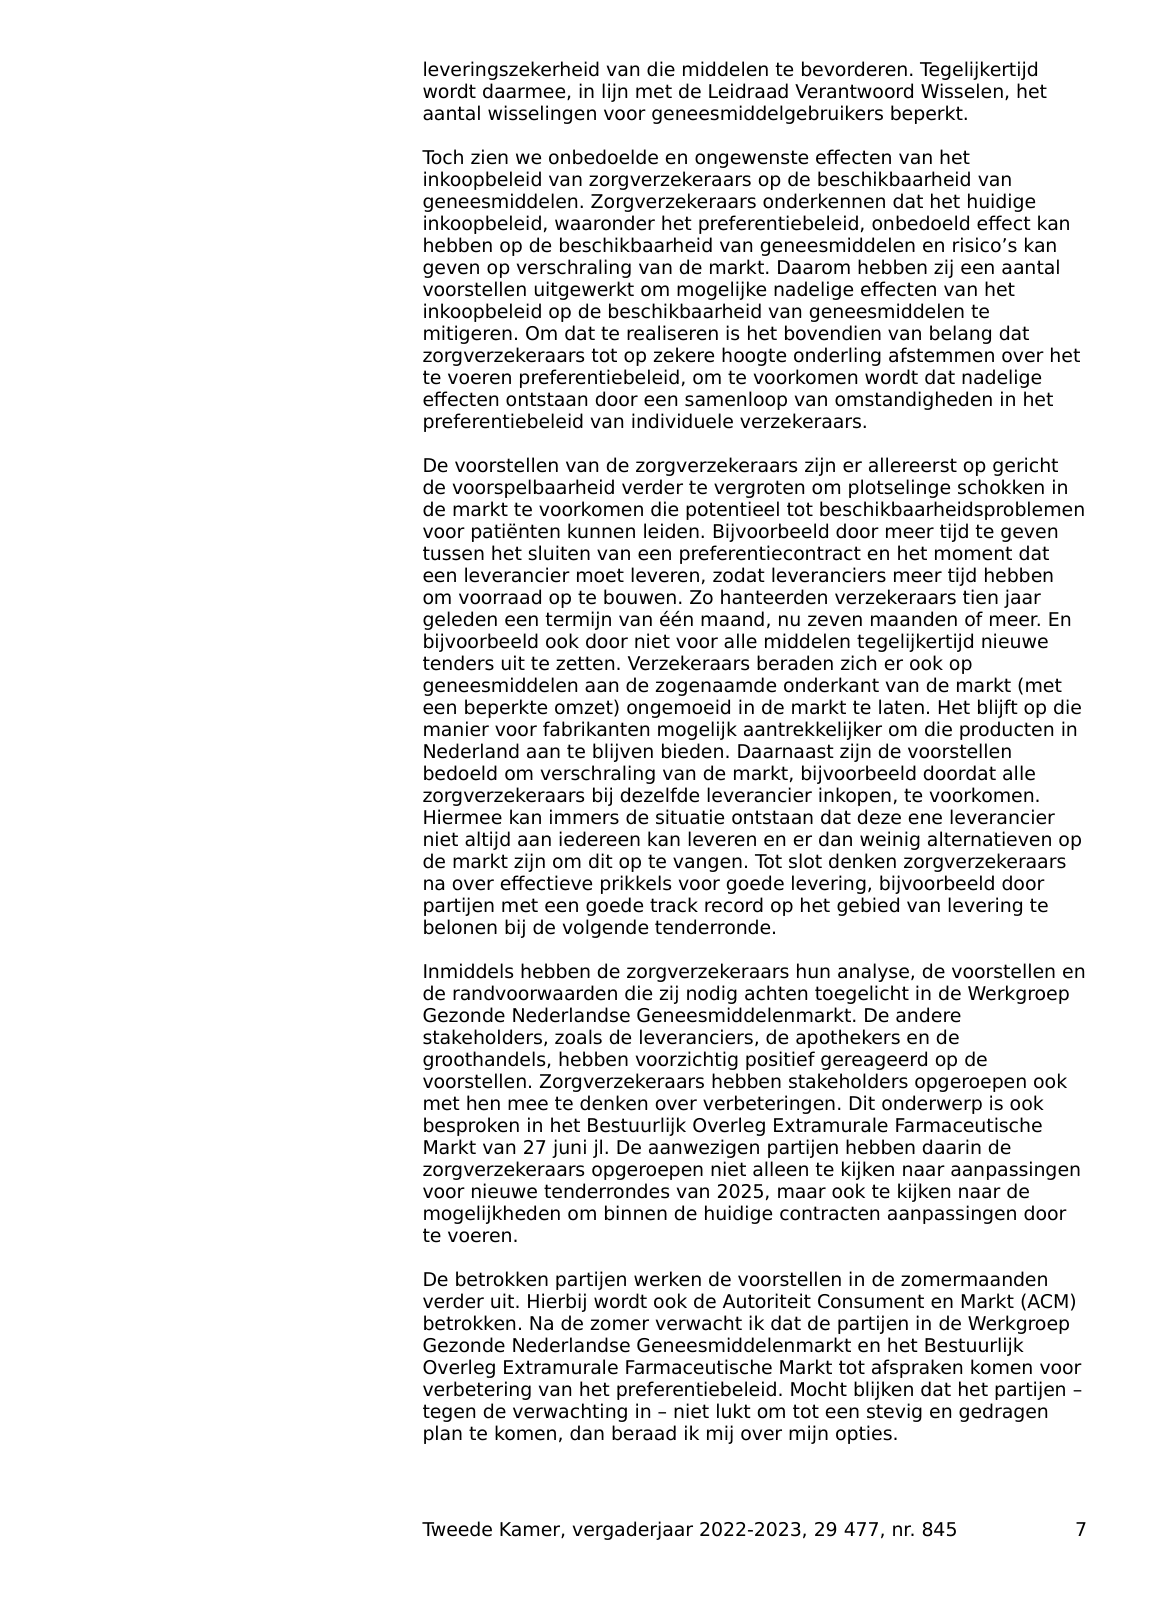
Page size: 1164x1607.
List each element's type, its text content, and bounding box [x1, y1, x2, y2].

text De betrokken partijen werken de voorstellen in de zomermaanden verder uit. Hierbij wordt ook de Autoriteit Consument en Markt (ACM) betrokken. Na de zomer verwacht ik dat de partijen in de Werkgroep Gezonde Nederlandse Geneesmiddelenmarkt en het Bestuurlijk Overleg Extramurale Farmaceutische Markt tot afspraken komen voor verbetering van het preferentiebeleid. Mocht blijken dat het partijen – tegen de verwachting in – niet lukt om tot een stevig en gedragen plan te komen, dan beraad ik mij over mijn opties. [422, 1269, 1087, 1444]
text De voorstellen van de zorgverzekeraars zijn er allereerst op gericht de voorspelbaarheid verder te vergroten om plotselinge schokken in de markt te voorkomen die potentieel tot beschikbaarheidsproblemen voor patiënten kunnen leiden. Bijvoorbeeld door meer tijd te geven tussen het sluiten van een preferentiecontract en het moment dat een leverancier moet leveren, zodat leveranciers meer tijd hebben om voorraad op te bouwen. Zo hanteerden verzekeraars tien jaar geleden een termijn van één maand, nu zeven maanden of meer. En bijvoorbeeld ook door niet voor alle middelen tegelijkertijd nieuwe tenders uit te zetten. Verzekeraars beraden zich er ook op geneesmiddelen aan de zogenaamde onderkant van de markt (met een beperkte omzet) ongemoeid in de markt te laten. Het blijft op die manier voor fabrikanten mogelijk aantrekkelijker om die producten in Nederland aan te blijven bieden. Daarnaast zijn de voorstellen bedoeld om verschraling van de markt, bijvoorbeeld doordat alle zorgverzekeraars bij dezelfde leverancier inkopen, te voorkomen. Hiermee kan immers de situatie ontstaan dat deze ene leverancier niet altijd aan iedereen kan leveren en er dan weinig alternatieven op de markt zijn om dit op te vangen. Tot slot denken zorgverzekeraars na over effectieve prikkels voor goede levering, bijvoorbeeld door partijen met een goede track record op het gebied van levering te belonen bij de volgende tenderronde. [422, 455, 1087, 939]
text Inmiddels hebben de zorgverzekeraars hun analyse, de voorstellen en de randvoorwaarden die zij nodig achten toegelicht in de Werkgroep Gezonde Nederlandse Geneesmiddelenmarkt. De andere stakeholders, zoals de leveranciers, de apothekers en de groothandels, hebben voorzichtig positief gereageerd op de voorstellen. Zorgverzekeraars hebben stakeholders opgeroepen ook met hen mee te denken over verbeteringen. Dit onderwerp is ook besproken in het Bestuurlijk Overleg Extramurale Farmaceutische Markt van 27 juni jl. De aanwezigen partijen hebben daarin de zorgverzekeraars opgeroepen niet alleen te kijken naar aanpassingen voor nieuwe tenderrondes van 2025, maar ook te kijken naar de mogelijkheden om binnen de huidige contracten aanpassingen door te voeren. [422, 961, 1087, 1247]
text Toch zien we onbedoelde en ongewenste effecten van het inkoopbeleid van zorgverzekeraars op de beschikbaarheid van geneesmiddelen. Zorgverzekeraars onderkennen dat het huidige inkoopbeleid, waaronder het preferentiebeleid, onbedoeld effect kan hebben op de beschikbaarheid van geneesmiddelen en risico’s kan geven op verschraling van de markt. Daarom hebben zij een aantal voorstellen uitgewerkt om mogelijke nadelige effecten van het inkoopbeleid op de beschikbaarheid van geneesmiddelen te mitigeren. Om dat te realiseren is het bovendien van belang dat zorgverzekeraars tot op zekere hoogte onderling afstemmen over het te voeren preferentiebeleid, om te voorkomen wordt dat nadelige effecten ontstaan door een samenloop van omstandigheden in het preferentiebeleid van individuele verzekeraars. [422, 147, 1087, 433]
text leveringszekerheid van die middelen te bevorderen. Tegelijkertijd wordt daarmee, in lijn met de Leidraad Verantwoord Wisselen, het aantal wisselingen voor geneesmiddelgebruikers beperkt. [422, 59, 1087, 125]
